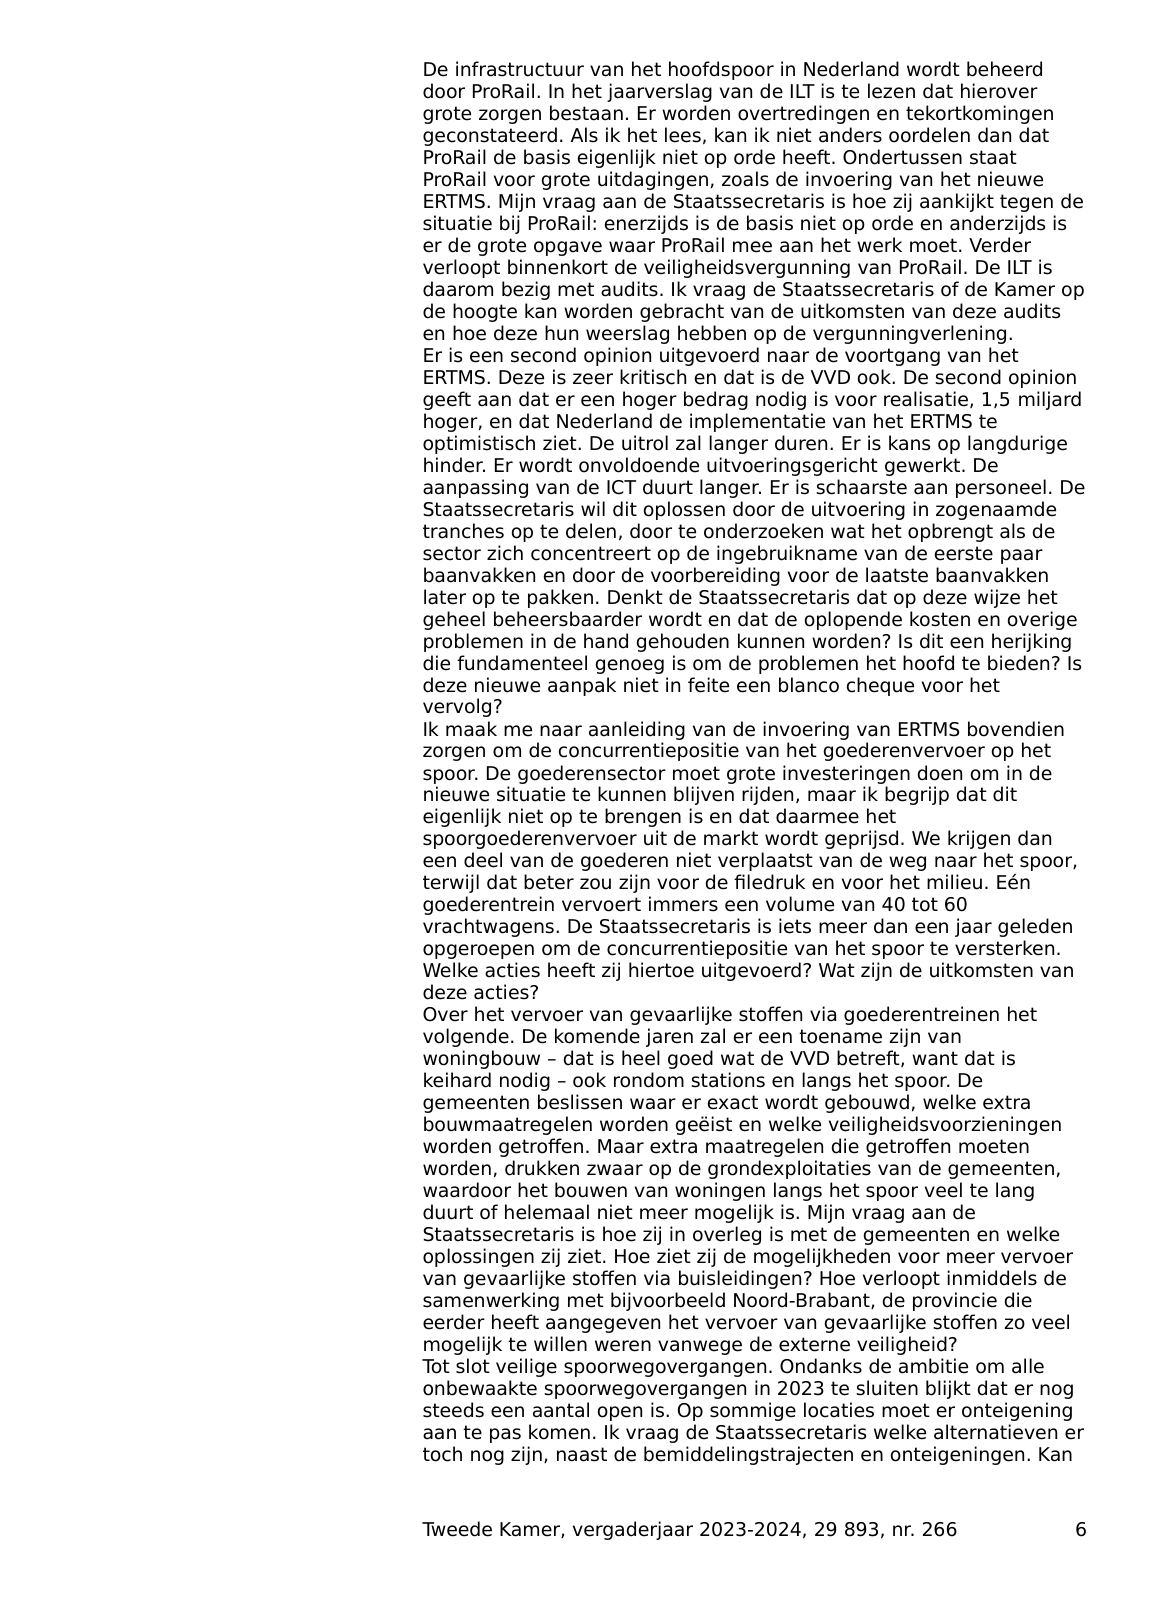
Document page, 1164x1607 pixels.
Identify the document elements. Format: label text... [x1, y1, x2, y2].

text De infrastructuur van het hoofdspoor in Nederland wordt beheerd door ProRail. In het jaarverslag van de ILT is te lezen dat hierover grote zorgen bestaan. Er worden overtredingen en tekortkomingen geconstateerd. Als ik het lees, kan ik niet anders oordelen dan dat ProRail de basis eigenlijk niet op orde heeft. Ondertussen staat ProRail voor grote uitdagingen, zoals de invoering van het nieuwe ERTMS. Mijn vraag aan de Staatssecretaris is hoe zij aankijkt tegen de situatie bij ProRail: enerzijds is de basis niet op orde en anderzijds is er de grote opgave waar ProRail mee aan het werk moet. Verder verloopt binnenkort de veiligheidsvergunning van ProRail. De ILT is daarom bezig met audits. Ik vraag de Staatssecretaris of de Kamer op de hoogte kan worden gebracht van de uitkomsten van deze audits en hoe deze hun weerslag hebben op de vergunningverlening. [422, 59, 1087, 345]
text Over het vervoer van gevaarlijke stoffen via goederentreinen het volgende. De komende jaren zal er een toename zijn van woningbouw – dat is heel goed wat de VVD betreft, want dat is keihard nodig – ook rondom stations en langs het spoor. De gemeenten beslissen waar er exact wordt gebouwd, welke extra bouwmaatregelen worden geëist en welke veiligheidsvoorzieningen worden getroffen. Maar extra maatregelen die getroffen moeten worden, drukken zwaar op de grondexploitaties van de gemeenten, waardoor het bouwen van woningen langs het spoor veel te lang duurt of helemaal niet meer mogelijk is. Mijn vraag aan de Staatssecretaris is hoe zij in overleg is met de gemeenten en welke oplossingen zij ziet. Hoe ziet zij de mogelijkheden voor meer vervoer van gevaarlijke stoffen via buisleidingen? Hoe verloopt inmiddels de samenwerking met bijvoorbeeld Noord-Brabant, de provincie die eerder heeft aangegeven het vervoer van gevaarlijke stoffen zo veel mogelijk te willen weren vanwege de externe veiligheid? [422, 1004, 1087, 1356]
text Tot slot veilige spoorwegovergangen. Ondanks de ambitie om alle onbewaakte spoorwegovergangen in 2023 te sluiten blijkt dat er nog steeds een aantal open is. Op sommige locaties moet er onteigening aan te pas komen. Ik vraag de Staatssecretaris welke alternatieven er toch nog zijn, naast de bemiddelingstrajecten en onteigeningen. Kan [422, 1356, 1087, 1466]
text Ik maak me naar aanleiding van de invoering van ERTMS bovendien zorgen om de concurrentiepositie van het goederenvervoer op het spoor. De goederensector moet grote investeringen doen om in de nieuwe situatie te kunnen blijven rijden, maar ik begrijp dat dit eigenlijk niet op te brengen is en dat daarmee het spoorgoederenvervoer uit de markt wordt geprijsd. We krijgen dan een deel van de goederen niet verplaatst van de weg naar het spoor, terwijl dat beter zou zijn voor de filedruk en voor het milieu. Eén goederentrein vervoert immers een volume van 40 tot 60 vrachtwagens. De Staatssecretaris is iets meer dan een jaar geleden opgeroepen om de concurrentiepositie van het spoor te versterken. Welke acties heeft zij hiertoe uitgevoerd? Wat zijn de uitkomsten van deze acties? [422, 718, 1087, 1004]
text Er is een second opinion uitgevoerd naar de voortgang van het ERTMS. Deze is zeer kritisch en dat is de VVD ook. De second opinion geeft aan dat er een hoger bedrag nodig is voor realisatie, 1,5 miljard hoger, en dat Nederland de implementatie van het ERTMS te optimistisch ziet. De uitrol zal langer duren. Er is kans op langdurige hinder. Er wordt onvoldoende uitvoeringsgericht gewerkt. De aanpassing van de ICT duurt langer. Er is schaarste aan personeel. De Staatssecretaris wil dit oplossen door de uitvoering in zogenaamde tranches op te delen, door te onderzoeken wat het opbrengt als de sector zich concentreert op de ingebruikname van de eerste paar baanvakken en door de voorbereiding voor de laatste baanvakken later op te pakken. Denkt de Staatssecretaris dat op deze wijze het geheel beheersbaarder wordt en dat de oplopende kosten en overige problemen in de hand gehouden kunnen worden? Is dit een herijking die fundamenteel genoeg is om de problemen het hoofd te bieden? Is deze nieuwe aanpak niet in feite een blanco cheque voor het vervolg? [422, 345, 1087, 718]
